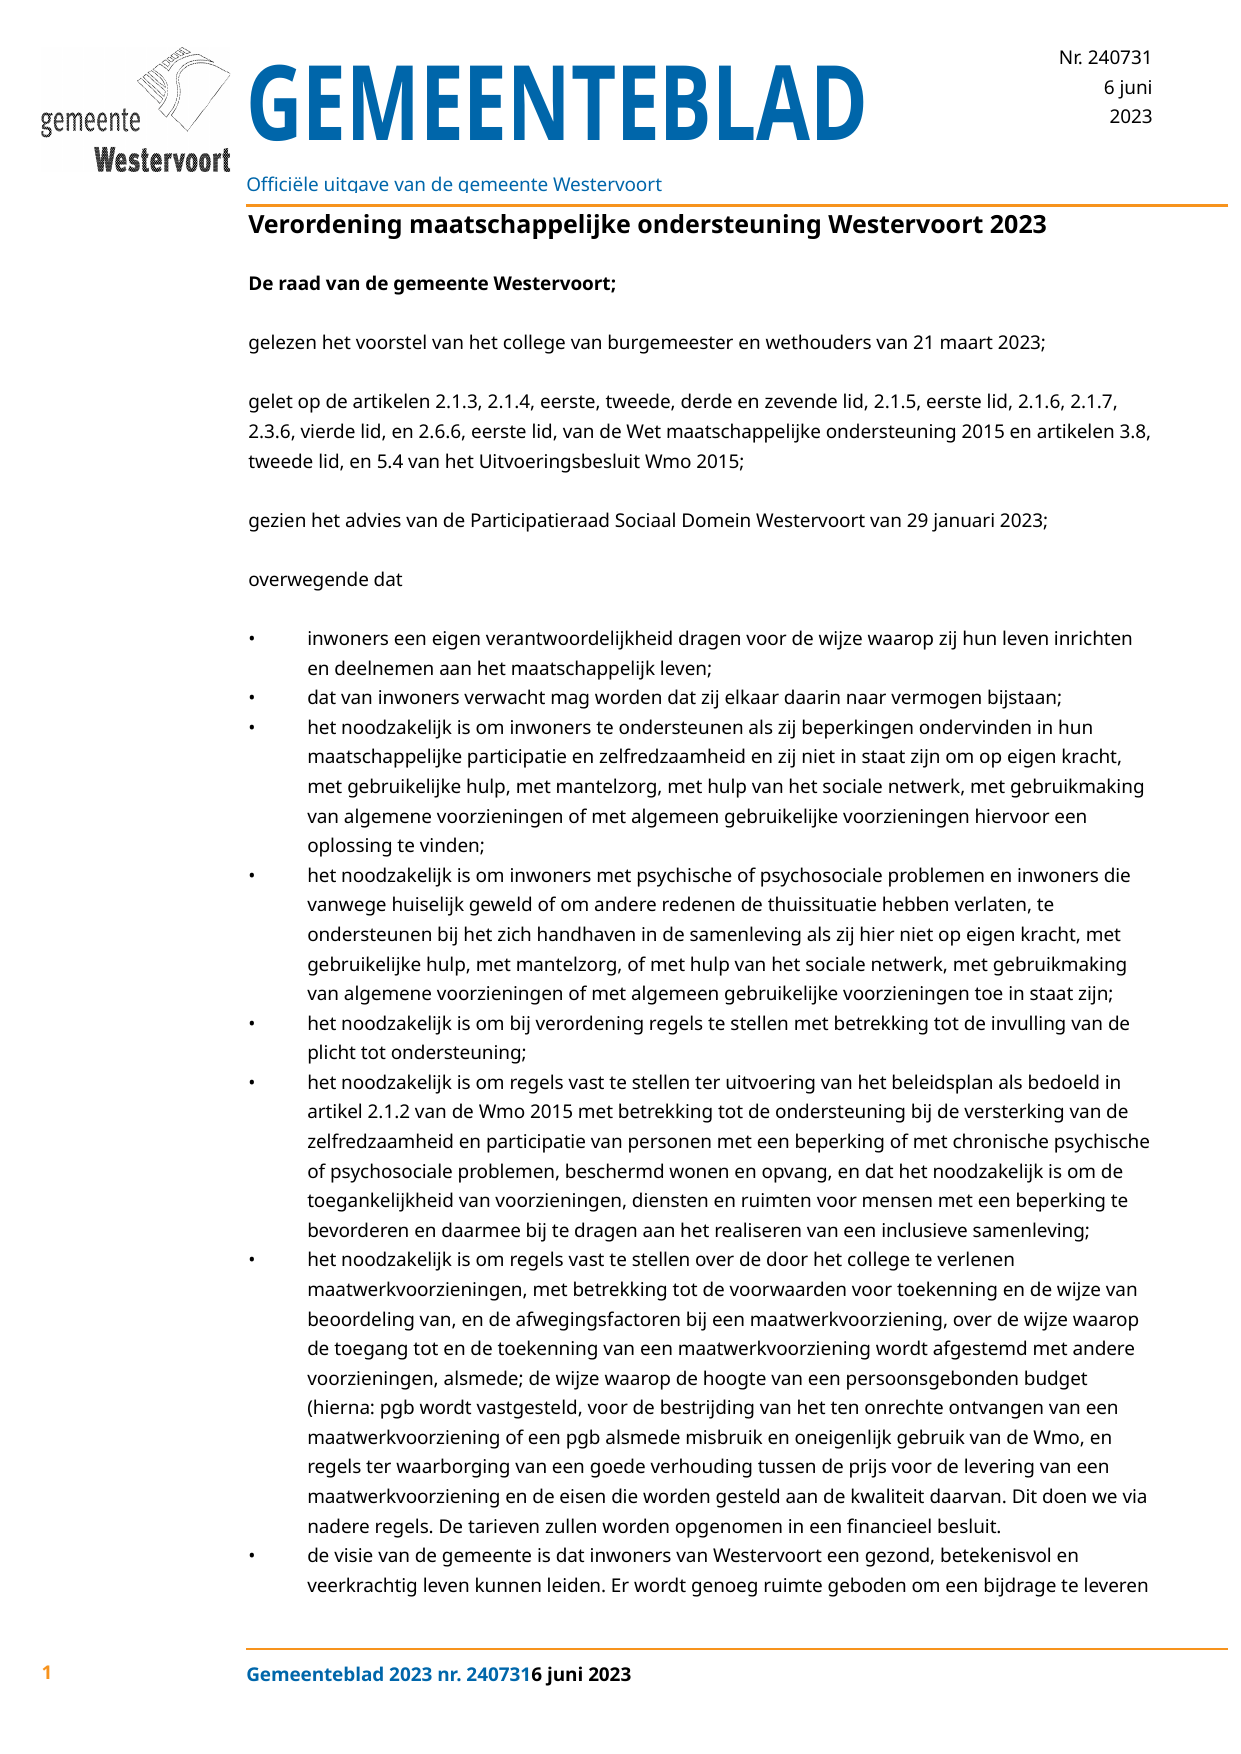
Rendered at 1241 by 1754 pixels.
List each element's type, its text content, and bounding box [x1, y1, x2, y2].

list het noodzakelijk is om regels vast te stellen ter uitvoering van het beleidsplan als bedoeld in artikel 2.1.2 van de Wmo 2015 met betrekking tot de ondersteuning bij de versterking van de zelfredzaamheid en participatie van personen met een beperking of met chronische psychische of psychosociale problemen, beschermd wonen en opvang, en dat het noodzakelijk is om de toegankelijkheid van voorzieningen, diensten en ruimten voor mensen met een beperking te bevorderen en daarmee bij te dragen aan het realiseren van een inclusieve samenleving; [248, 1069, 1152, 1243]
list inwoners een eigen verantwoordelijkheid dragen voor de wijze waarop zij hun leven inrichten en deelnemen aan het maatschappelijk leven; [248, 625, 1152, 681]
text overwegende dat [248, 566, 1152, 592]
picture [41, 47, 231, 172]
list de visie van de gemeente is dat inwoners van Westervoort een gezond, betekenisvol en veerkrachtig leven kunnen leiden. Er wordt genoeg ruimte geboden om een bijdrage te leveren [248, 1542, 1152, 1598]
list het noodzakelijk is om regels vast te stellen over de door het college te verlenen maatwerkvoorzieningen, met betrekking tot de voorwaarden voor toekenning en de wijze van beoordeling van, en de afwegingsfactoren bij een maatwerkvoorziening, over de wijze waarop de toegang tot en de toekenning van een maatwerkvoorziening wordt afgestemd met andere voorzieningen, alsmede; de wijze waarop de hoogte van een persoonsgebonden budget (hierna: pgb wordt vastgesteld, voor de bestrijding van het ten onrechte ontvangen van een maatwerkvoorziening of een pgb alsmede misbruik en oneigenlijk gebruik van de Wmo, en regels ter waarborging van een goede verhouding tussen de prijs voor de levering van een maatwerkvoorziening en de eisen die worden gesteld aan de kwaliteit daarvan. Dit doen we via nadere regels. De tarieven zullen worden opgenomen in een financieel besluit. [248, 1247, 1152, 1538]
list het noodzakelijk is om inwoners te ondersteunen als zij beperkingen ondervinden in hun maatschappelijke participatie en zelfredzaamheid en zij niet in staat zijn om op eigen kracht, met gebruikelijke hulp, met mantelzorg, met hulp van het sociale netwerk, met gebruikmaking van algemene voorzieningen of met algemeen gebruikelijke voorzieningen hiervoor een oplossing te vinden; [248, 714, 1152, 858]
text gelet op de artikelen 2.1.3, 2.1.4, eerste, tweede, derde en zevende lid, 2.1.5, eerste lid, 2.1.6, 2.1.7, 2.3.6, vierde lid, en 2.6.6, eerste lid, van de Wet maatschappelijke ondersteuning 2015 en artikelen 3.8, tweede lid, en 5.4 van het Uitvoeringsbesluit Wmo 2015; [248, 389, 1152, 473]
text gezien het advies van de Participatieraad Sociaal Domein Westervoort van 29 januari 2023; [248, 507, 1152, 533]
list dat van inwoners verwacht mag worden dat zij elkaar daarin naar vermogen bijstaan; [248, 684, 1152, 710]
text gelezen het voorstel van het college van burgemeester en wethouders van 21 maart 2023; [248, 329, 1152, 355]
text De raad van de gemeente Westervoort; [248, 270, 1152, 296]
list het noodzakelijk is om inwoners met psychische of psychosociale problemen en inwoners die vanwege huiselijk geweld of om andere redenen de thuissituatie hebben verlaten, te ondersteunen bij het zich handhaven in de samenleving als zij hier niet op eigen kracht, met gebruikelijke hulp, met mantelzorg, of met hulp van het sociale netwerk, met gebruikmaking van algemene voorzieningen of met algemeen gebruikelijke voorzieningen toe in staat zijn; [248, 862, 1152, 1006]
list het noodzakelijk is om bij verordening regels te stellen met betrekking tot de invulling van de plicht tot ondersteuning; [248, 1010, 1152, 1065]
text Verordening maatschappelijke ondersteuning Westervoort 2023 [248, 207, 1152, 241]
